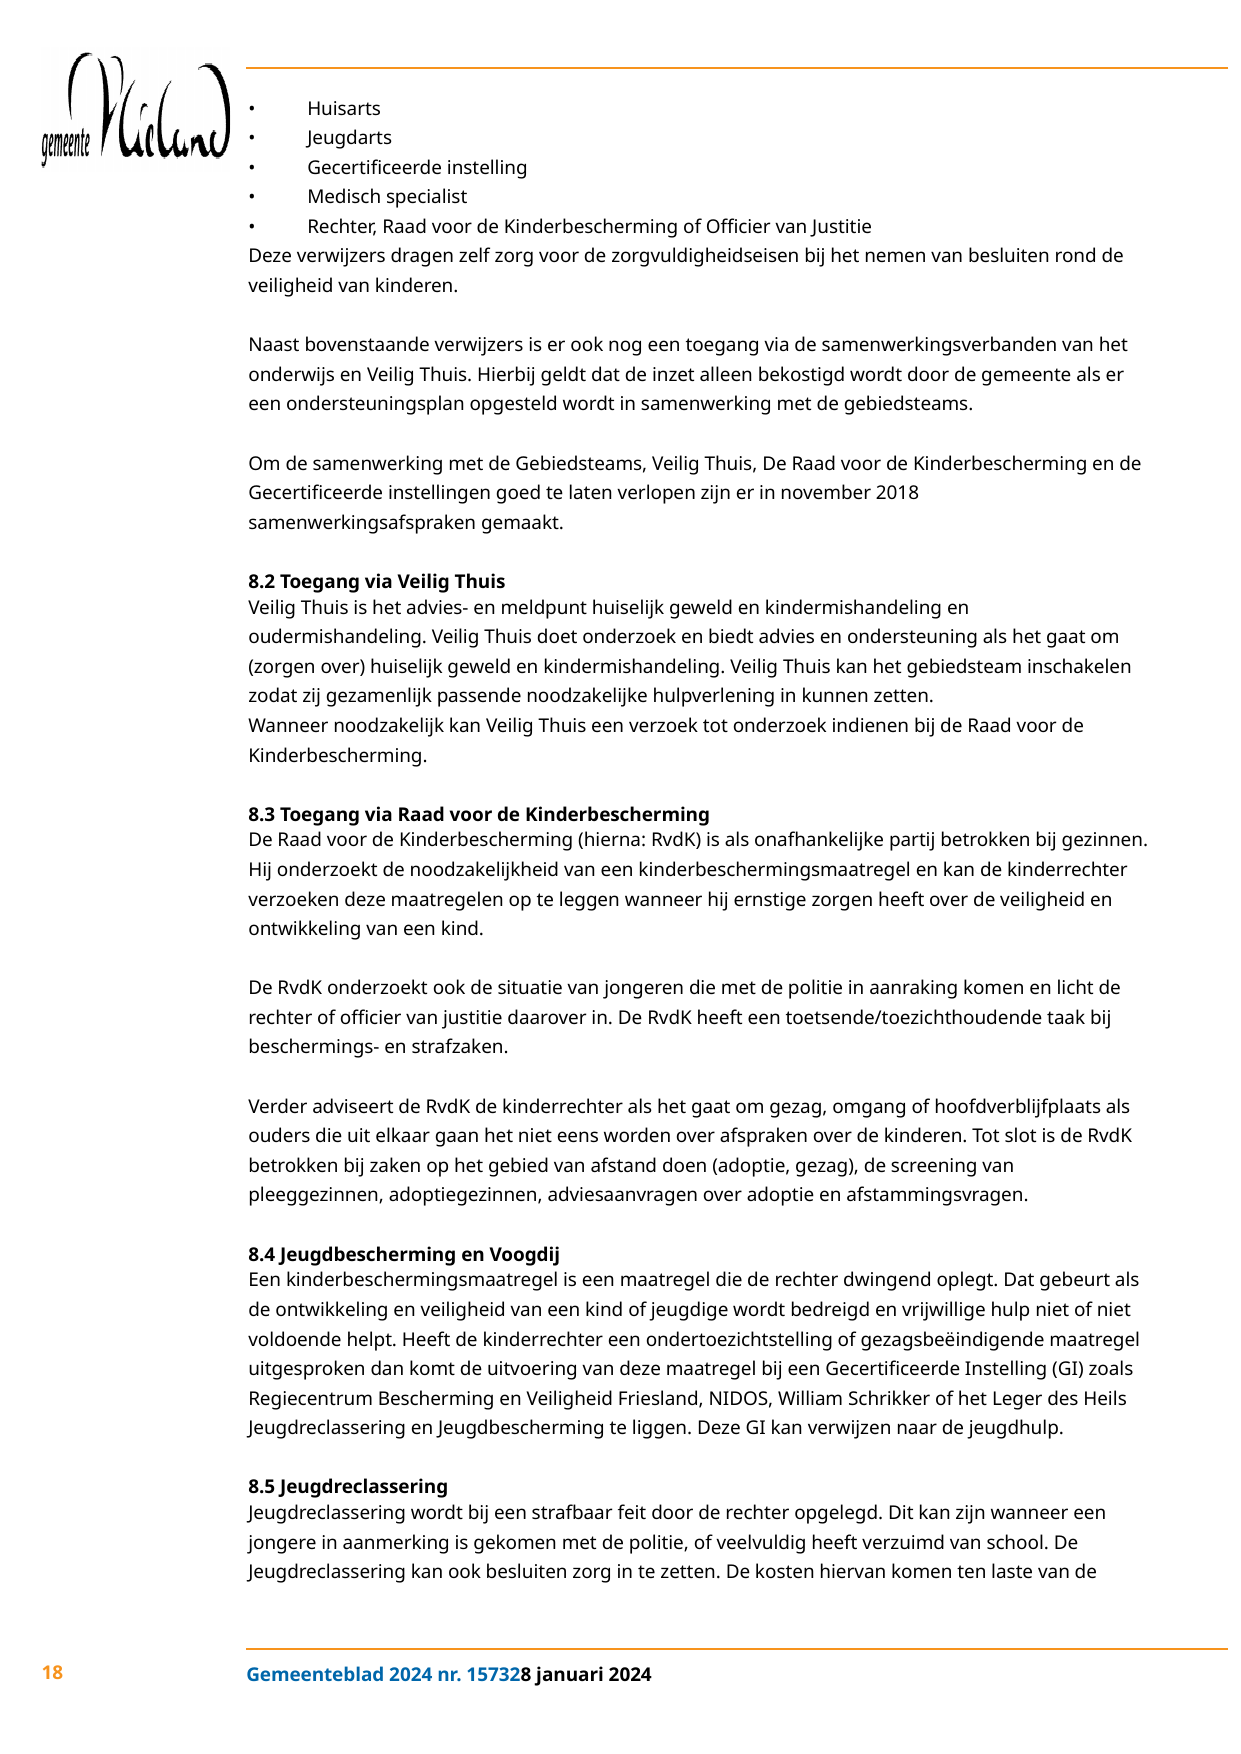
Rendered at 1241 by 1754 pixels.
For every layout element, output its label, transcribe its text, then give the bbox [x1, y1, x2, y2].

list Jeugdarts [248, 124, 1152, 150]
text Veilig Thuis is het advies- en meldpunt huiselijk geweld en kindermishandeling en oudermishandeling. Veilig Thuis doet onderzoek en biedt advies en ondersteuning als het gaat om (zorgen over) huiselijk geweld en kindermishandeling. Veilig Thuis kan het gebiedsteam inschakelen zodat zij gezamenlijk passende noodzakelijke hulpverlening in kunnen zetten. [248, 594, 1152, 708]
text Verder adviseert de RvdK de kinderrechter als het gaat om gezag, omgang of hoofdverblijfplaats als ouders die uit elkaar gaan het niet eens worden over afspraken over de kinderen. Tot slot is de RvdK betrokken bij zaken op het gebied van afstand doen (adoptie, gezag), de screening van pleeggezinnen, adoptiegezinnen, adviesaanvragen over adoptie en afstammingsvragen. [248, 1093, 1152, 1207]
list Rechter, Raad voor de Kinderbescherming of Officier van Justitie [248, 213, 1152, 239]
text 8.5 Jeugdreclassering [248, 1474, 1152, 1499]
text Een kinderbeschermingsmaatregel is een maatregel die de rechter dwingend oplegt. Dat gebeurt als de ontwikkeling en veiligheid van een kind of jeugdige wordt bedreigd en vrijwillige hulp niet of niet voldoende helpt. Heeft de kinderrechter een ondertoezichtstelling of gezagsbeëindigende maatregel uitgesproken dan komt de uitvoering van deze maatregel bij een Gecertificeerde Instelling (GI) zoals Regiecentrum Bescherming en Veiligheid Friesland, NIDOS, William Schrikker of het Leger des Heils Jeugdreclassering en Jeugdbescherming te liggen. Deze GI kan verwijzen naar de jeugdhulp. [248, 1267, 1152, 1440]
text De Raad voor de Kinderbescherming (hierna: RvdK) is als onafhankelijke partij betrokken bij gezinnen. Hij onderzoekt de noodzakelijkheid van een kinderbeschermingsmaatregel en kan de kinderrechter verzoeken deze maatregelen op te leggen wanneer hij ernstige zorgen heeft over de veiligheid en ontwikkeling van een kind. [248, 827, 1152, 941]
list Gecertificeerde instelling [248, 154, 1152, 180]
text 8.4 Jeugdbescherming en Voogdij [248, 1241, 1152, 1267]
text De RvdK onderzoekt ook de situatie van jongeren die met de politie in aanraking komen en licht de rechter of officier van justitie daarover in. De RvdK heeft een toetsende/toezichthoudende taak bij beschermings- en strafzaken. [248, 974, 1152, 1059]
text Naast bovenstaande verwijzers is er ook nog een toegang via de samenwerkingsverbanden van het onderwijs en Veilig Thuis. Hierbij geldt dat de inzet alleen bekostigd wordt door de gemeente als er een ondersteuningsplan opgesteld wordt in samenwerking met de gebiedsteams. [248, 331, 1152, 416]
text Jeugdreclassering wordt bij een strafbaar feit door de rechter opgelegd. Dit kan zijn wanneer een jongere in aanmerking is gekomen met de politie, of veelvuldig heeft verzuimd van school. De Jeugdreclassering kan ook besluiten zorg in te zetten. De kosten hiervan komen ten laste van de [248, 1499, 1152, 1584]
text 8.2 Toegang via Veilig Thuis [248, 568, 1152, 594]
text Om de samenwerking met de Gebiedsteams, Veilig Thuis, De Raad voor de Kinderbescherming en de Gecertificeerde instellingen goed te laten verlopen zijn er in november 2018 samenwerkingsafspraken gemaakt. [248, 450, 1152, 535]
text Deze verwijzers dragen zelf zorg voor de zorgvuldigheidseisen bij het nemen van besluiten rond de veiligheid van kinderen. [248, 243, 1152, 298]
text Wanneer noodzakelijk kan Veilig Thuis een verzoek tot onderzoek indienen bij de Raad voor de Kinderbescherming. [248, 712, 1152, 767]
list Medisch specialist [248, 183, 1152, 209]
picture [41, 47, 231, 172]
list Huisarts [248, 95, 1152, 121]
text 8.3 Toegang via Raad voor de Kinderbescherming [248, 801, 1152, 827]
